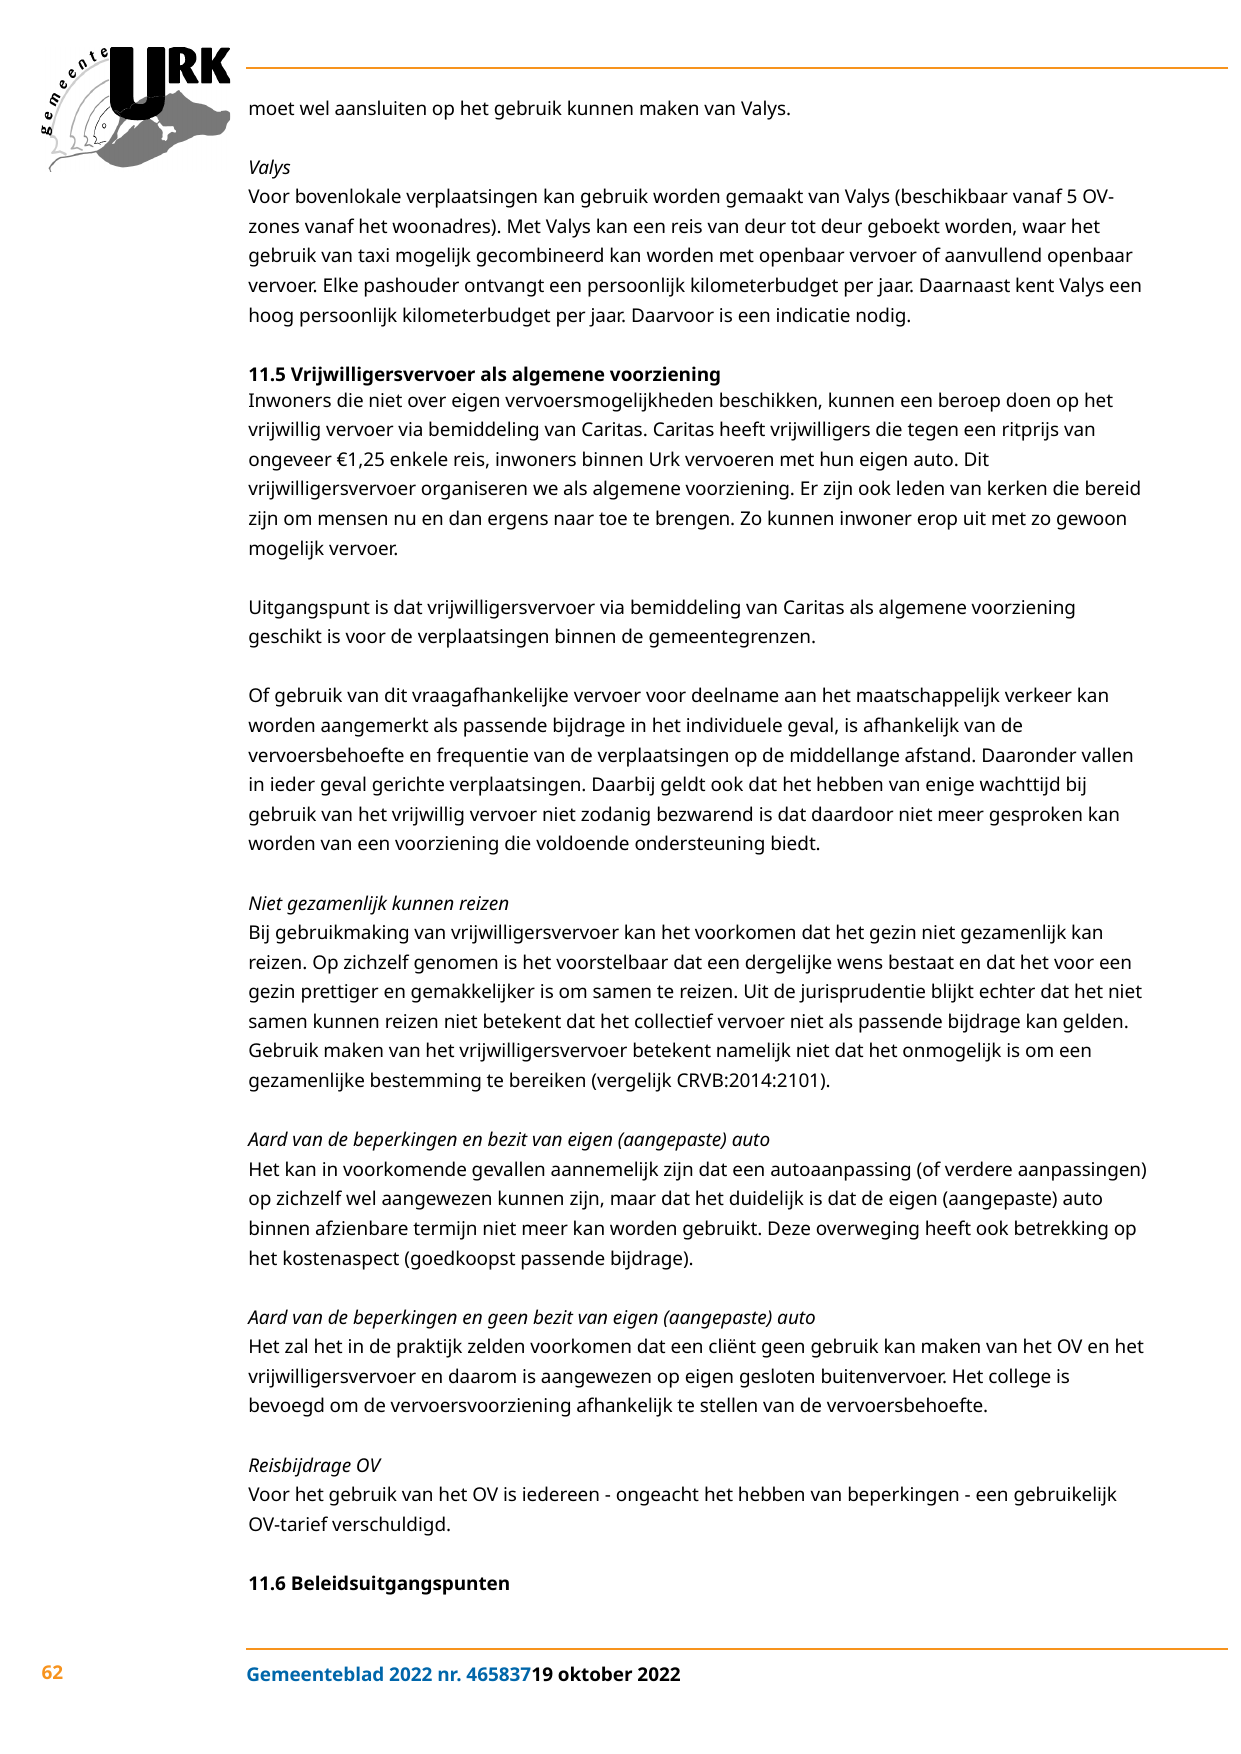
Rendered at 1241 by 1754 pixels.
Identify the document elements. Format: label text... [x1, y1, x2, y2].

text Niet gezamenlijk kunnen reizen [248, 890, 1152, 915]
text Het kan in voorkomende gevallen aannemelijk zijn dat een autoaanpassing (of verdere aanpassingen) op zichzelf wel aangewezen kunnen zijn, maar dat het duidelijk is dat de eigen (aangepaste) auto binnen afzienbare termijn niet meer kan worden gebruikt. Deze overweging heeft ook betrekking op het kostenaspect (goedkoopst passende bijdrage). [248, 1156, 1152, 1270]
text Voor het gebruik van het OV is iedereen - ongeacht het hebben van beperkingen - een gebruikelijk OV-tarief verschuldigd. [248, 1481, 1152, 1537]
picture [41, 47, 231, 172]
text Inwoners die niet over eigen vervoersmogelijkheden beschikken, kunnen een beroep doen op het vrijwillig vervoer via bemiddeling van Caritas. Caritas heeft vrijwilligers die tegen een ritprijs van ongeveer €1,25 enkele reis, inwoners binnen Urk vervoeren met hun eigen auto. Dit vrijwilligersvervoer organiseren we als algemene voorziening. Er zijn ook leden van kerken die bereid zijn om mensen nu en dan ergens naar toe te brengen. Zo kunnen inwoner erop uit met zo gewoon mogelijk vervoer. [248, 387, 1152, 560]
text Reisbijdrage OV [248, 1452, 1152, 1477]
text moet wel aansluiten op het gebruik kunnen maken van Valys. [248, 95, 1152, 121]
text 11.5 Vrijwilligersvervoer als algemene voorziening [248, 361, 1152, 387]
text Bij gebruikmaking van vrijwilligersvervoer kan het voorkomen dat het gezin niet gezamenlijk kan reizen. Op zichzelf genomen is het voorstelbaar dat een dergelijke wens bestaat en dat het voor een gezin prettiger en gemakkelijker is om samen te reizen. Uit de jurisprudentie blijkt echter dat het niet samen kunnen reizen niet betekent dat het collectief vervoer niet als passende bijdrage kan gelden. Gebruik maken van het vrijwilligersvervoer betekent namelijk niet dat het onmogelijk is om een gezamenlijke bestemming te bereiken (vergelijk CRVB:2014:2101). [248, 919, 1152, 1093]
text Voor bovenlokale verplaatsingen kan gebruik worden gemaakt van Valys (beschikbaar vanaf 5 OV-zones vanaf het woonadres). Met Valys kan een reis van deur tot deur geboekt worden, waar het gebruik van taxi mogelijk gecombineerd kan worden met openbaar vervoer of aanvullend openbaar vervoer. Elke pashouder ontvangt een persoonlijk kilometerbudget per jaar. Daarnaast kent Valys een hoog persoonlijk kilometerbudget per jaar. Daarvoor is een indicatie nodig. [248, 183, 1152, 328]
text Aard van de beperkingen en geen bezit van eigen (aangepaste) auto [248, 1304, 1152, 1329]
text Het zal het in de praktijk zelden voorkomen dat een cliënt geen gebruik kan maken van het OV en het vrijwilligersvervoer en daarom is aangewezen op eigen gesloten buitenvervoer. Het college is bevoegd om de vervoersvoorziening afhankelijk te stellen van de vervoersbehoefte. [248, 1333, 1152, 1418]
text Uitgangspunt is dat vrijwilligersvervoer via bemiddeling van Caritas als algemene voorziening geschikt is voor de verplaatsingen binnen de gemeentegrenzen. [248, 594, 1152, 649]
text Aard van de beperkingen en bezit van eigen (aangepaste) auto [248, 1126, 1152, 1152]
text 11.6 Beleidsuitgangspunten [248, 1570, 1152, 1596]
text Valys [248, 154, 1152, 180]
text Of gebruik van dit vraagafhankelijke vervoer voor deelname aan het maatschappelijk verkeer kan worden aangemerkt als passende bijdrage in het individuele geval, is afhankelijk van de vervoersbehoefte en frequentie van de verplaatsingen op de middellange afstand. Daaronder vallen in ieder geval gerichte verplaatsingen. Daarbij geldt ook dat het hebben van enige wachttijd bij gebruik van het vrijwillig vervoer niet zodanig bezwarend is dat daardoor niet meer gesproken kan worden van een voorziening die voldoende ondersteuning biedt. [248, 683, 1152, 856]
